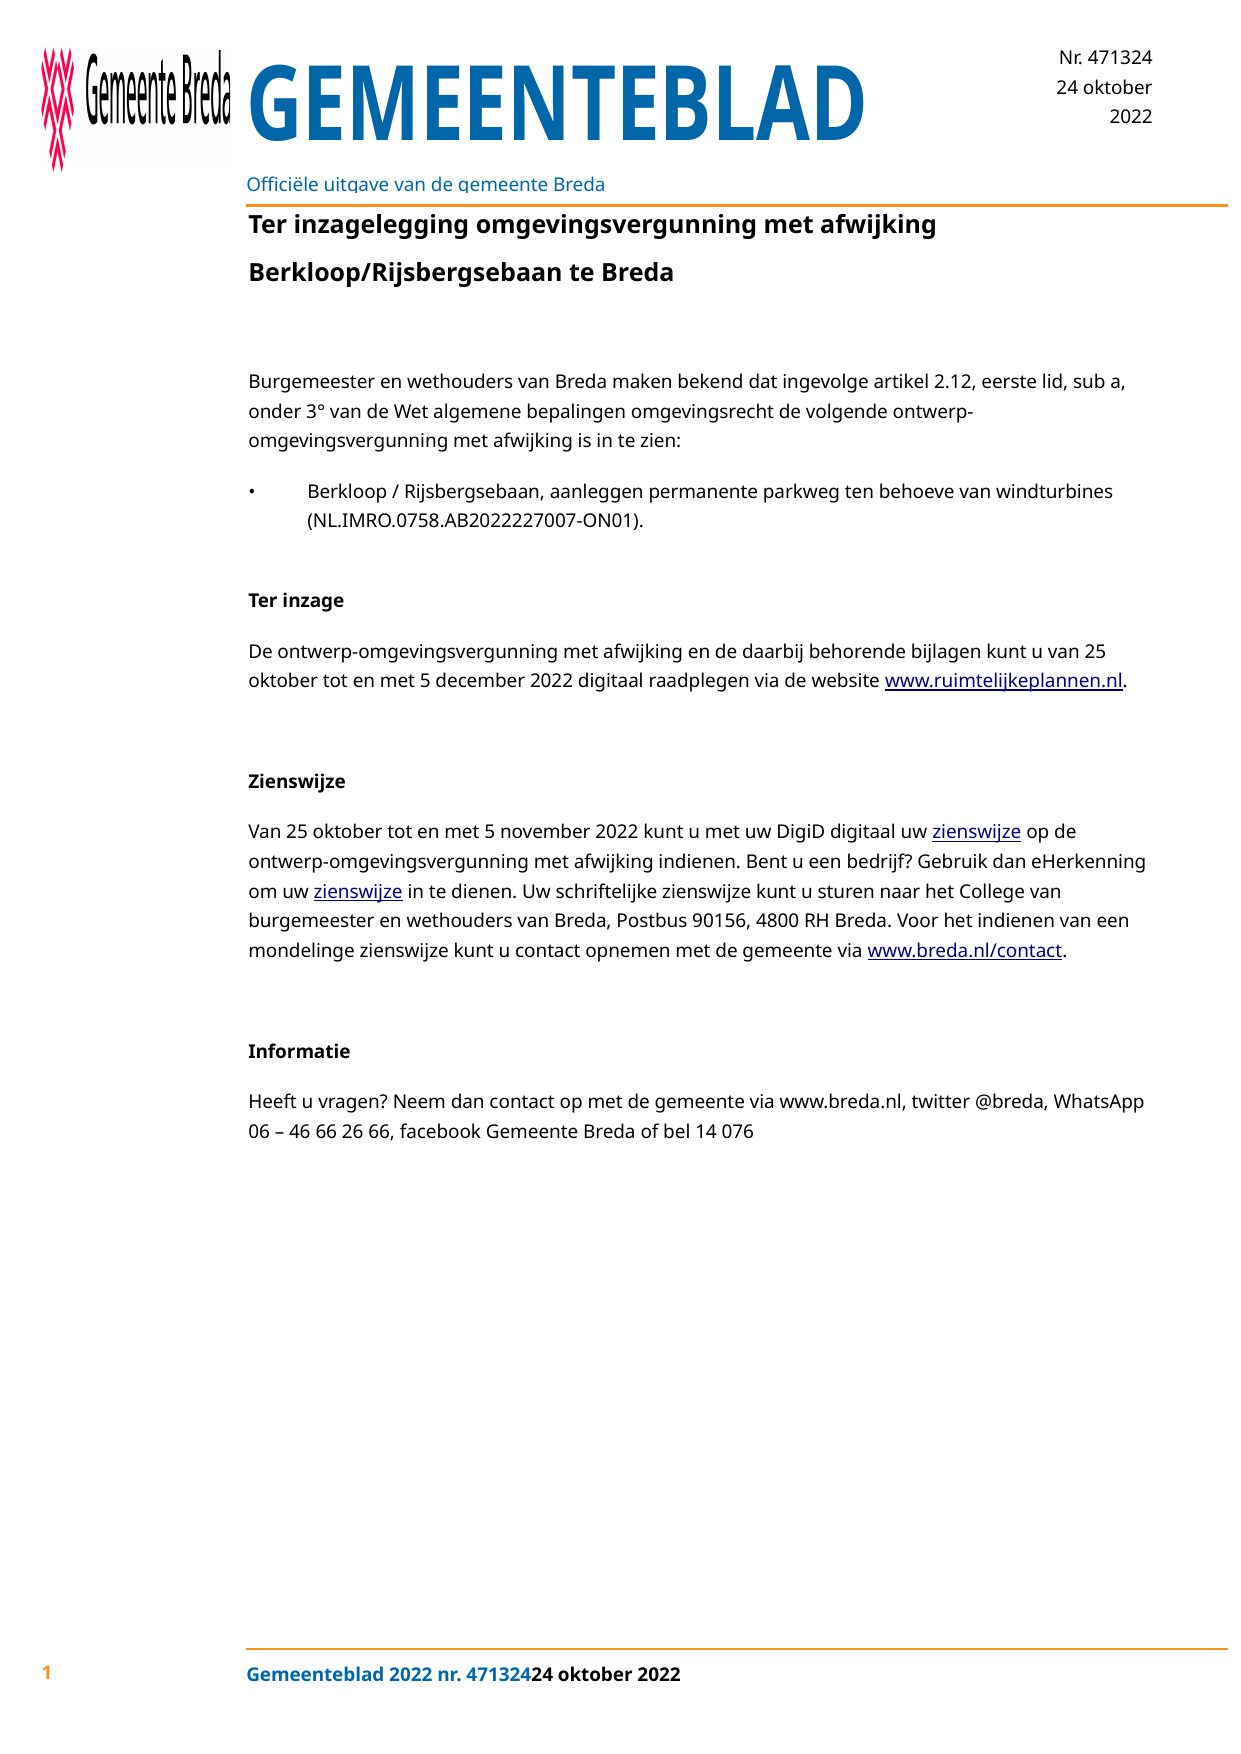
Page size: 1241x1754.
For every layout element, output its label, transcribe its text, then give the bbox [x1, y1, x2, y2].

text Burgemeester en wethouders van Breda maken bekend dat ingevolge artikel 2.12, eerste lid, sub a, onder 3° van de Wet algemene bepalingen omgevingsrecht de volgende ontwerp-omgevingsvergunning met afwijking is in te zien: [248, 368, 1152, 453]
text Zienswijze [248, 768, 1152, 794]
text Ter inzagelegging omgevingsvergunning met afwijking Berkloop/Rijsbergsebaan te Breda [248, 207, 1152, 288]
text Ter inzage [248, 587, 1152, 613]
text De ontwerp-omgevingsvergunning met afwijking en de daarbij behorende bijlagen kunt u van 25 oktober tot en met 5 december 2022 digitaal raadplegen via de website www.ruimtelijkeplannen.nl. [248, 638, 1152, 693]
text Van 25 oktober tot en met 5 november 2022 kunt u met uw DigiD digitaal uw zienswijze op de ontwerp-omgevingsvergunning met afwijking indienen. Bent u een bedrijf? Gebruik dan eHerkenning om uw zienswijze in te dienen. Uw schriftelijke zienswijze kunt u sturen naar het College van burgemeester en wethouders van Breda, Postbus 90156, 4800 RH Breda. Voor het indienen van een mondelinge zienswijze kunt u contact opnemen met de gemeente via www.breda.nl/contact. [248, 819, 1152, 963]
picture [41, 47, 231, 172]
list Berkloop / Rijsbergsebaan, aanleggen permanente parkweg ten behoeve van windturbines (NL.IMRO.0758.AB2022227007-ON01). [248, 478, 1152, 533]
text Heeft u vragen? Neem dan contact op met de gemeente via www.breda.nl, twitter @breda, WhatsApp 06 – 46 66 26 66, facebook Gemeente Breda of bel 14 076 [248, 1088, 1152, 1144]
text Informatie [248, 1038, 1152, 1064]
